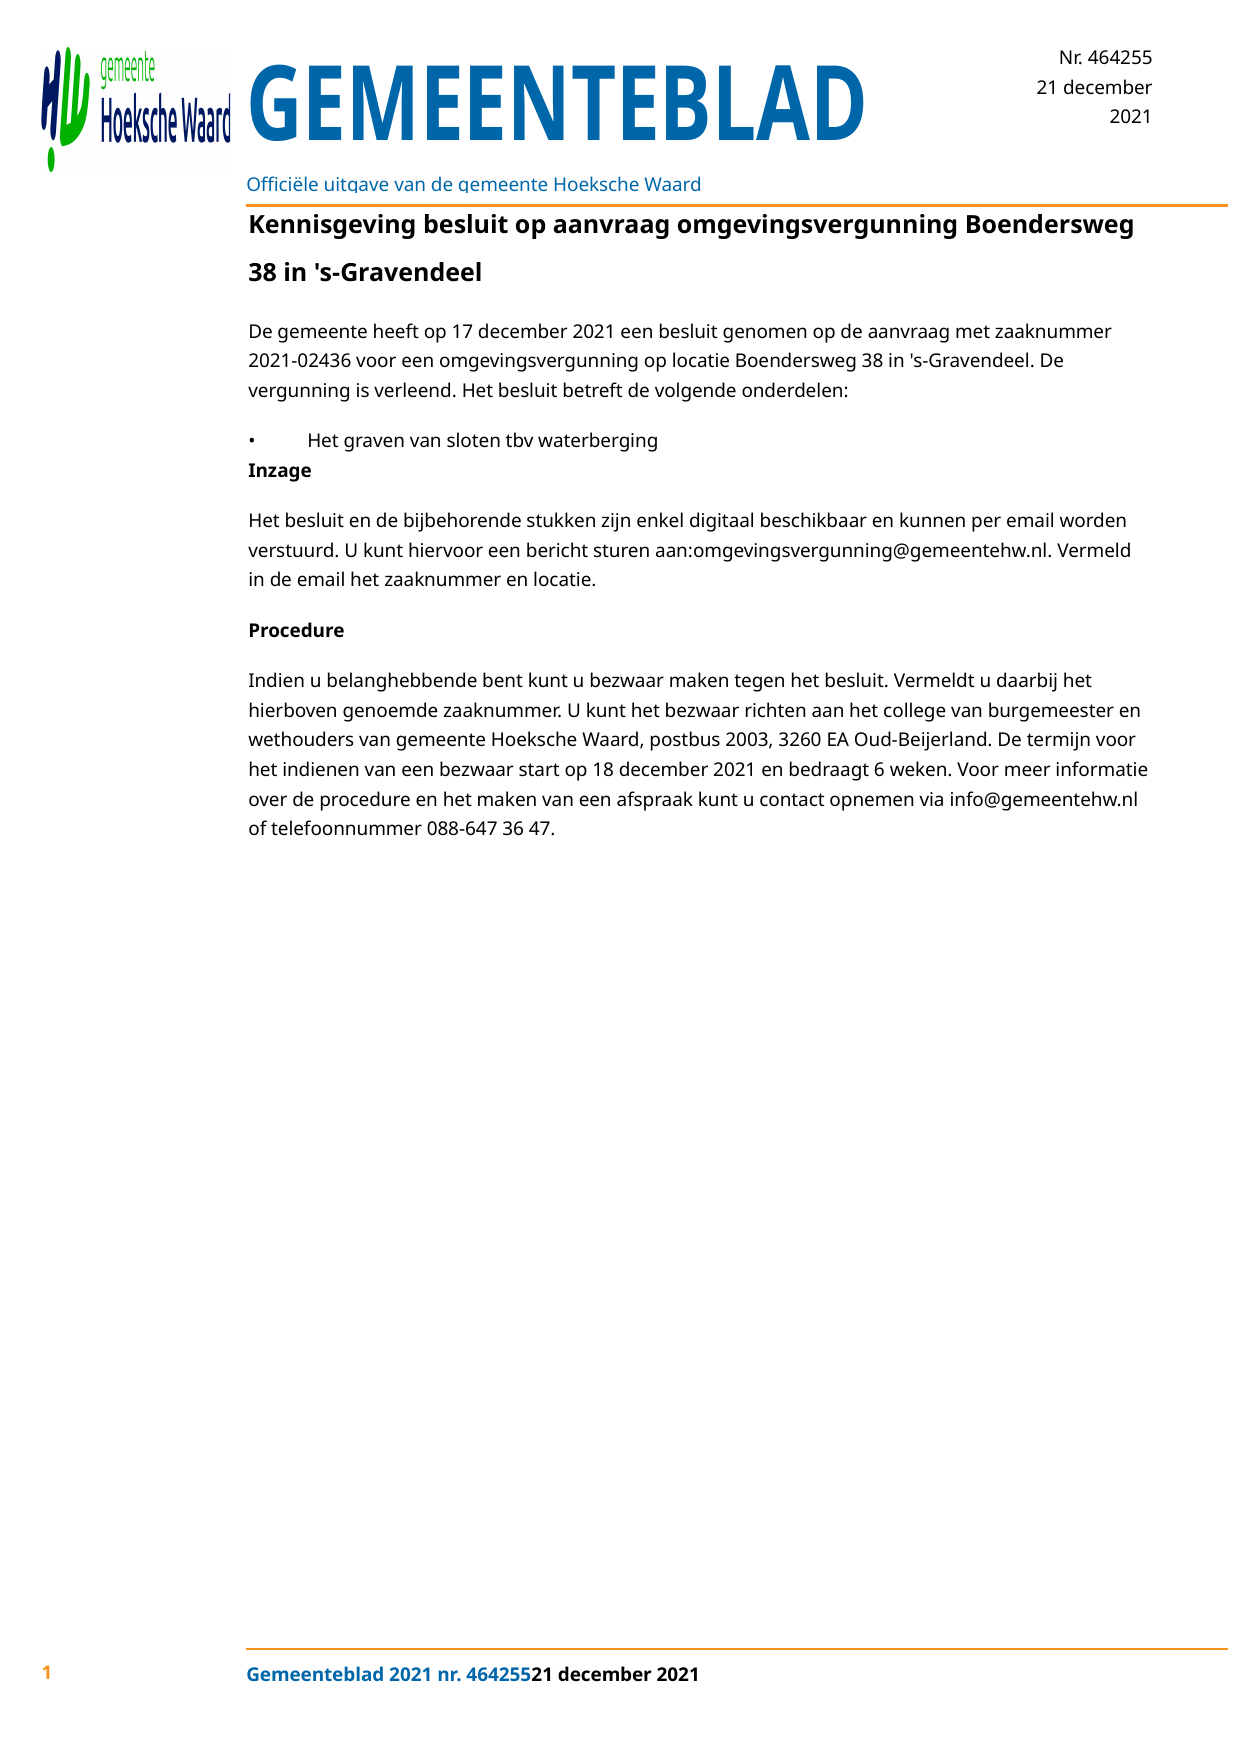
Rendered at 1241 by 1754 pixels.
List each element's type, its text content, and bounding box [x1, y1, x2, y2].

text De gemeente heeft op 17 december 2021 een besluit genomen op de aanvraag met zaaknummer 2021-02436 voor een omgevingsvergunning op locatie Boendersweg 38 in 's-Gravendeel. De vergunning is verleend. Het besluit betreft de volgende onderdelen: [248, 318, 1152, 403]
text Indien u belanghebbende bent kunt u bezwaar maken tegen het besluit. Vermeldt u daarbij het hierboven genoemde zaaknummer. U kunt het bezwaar richten aan het college van burgemeester en wethouders van gemeente Hoeksche Waard, postbus 2003, 3260 EA Oud-Beijerland. De termijn voor het indienen van een bezwaar start op 18 december 2021 en bedraagt 6 weken. Voor meer informatie over de procedure en het maken van een afspraak kunt u contact opnemen via info@gemeentehw.nl of telefoonnummer 088-647 36 47. [248, 667, 1152, 841]
text Het besluit en de bijbehorende stukken zijn enkel digitaal beschikbaar en kunnen per email worden verstuurd. U kunt hiervoor een bericht sturen aan:omgevingsvergunning@gemeentehw.nl. Vermeld in de email het zaaknummer en locatie. [248, 507, 1152, 592]
list Het graven van sloten tbv waterberging [248, 427, 1152, 453]
text Inzage [248, 457, 1152, 483]
text Procedure [248, 617, 1152, 643]
text Kennisgeving besluit op aanvraag omgevingsvergunning Boendersweg 38 in 's-Gravendeel [248, 207, 1152, 288]
picture [41, 47, 231, 172]
